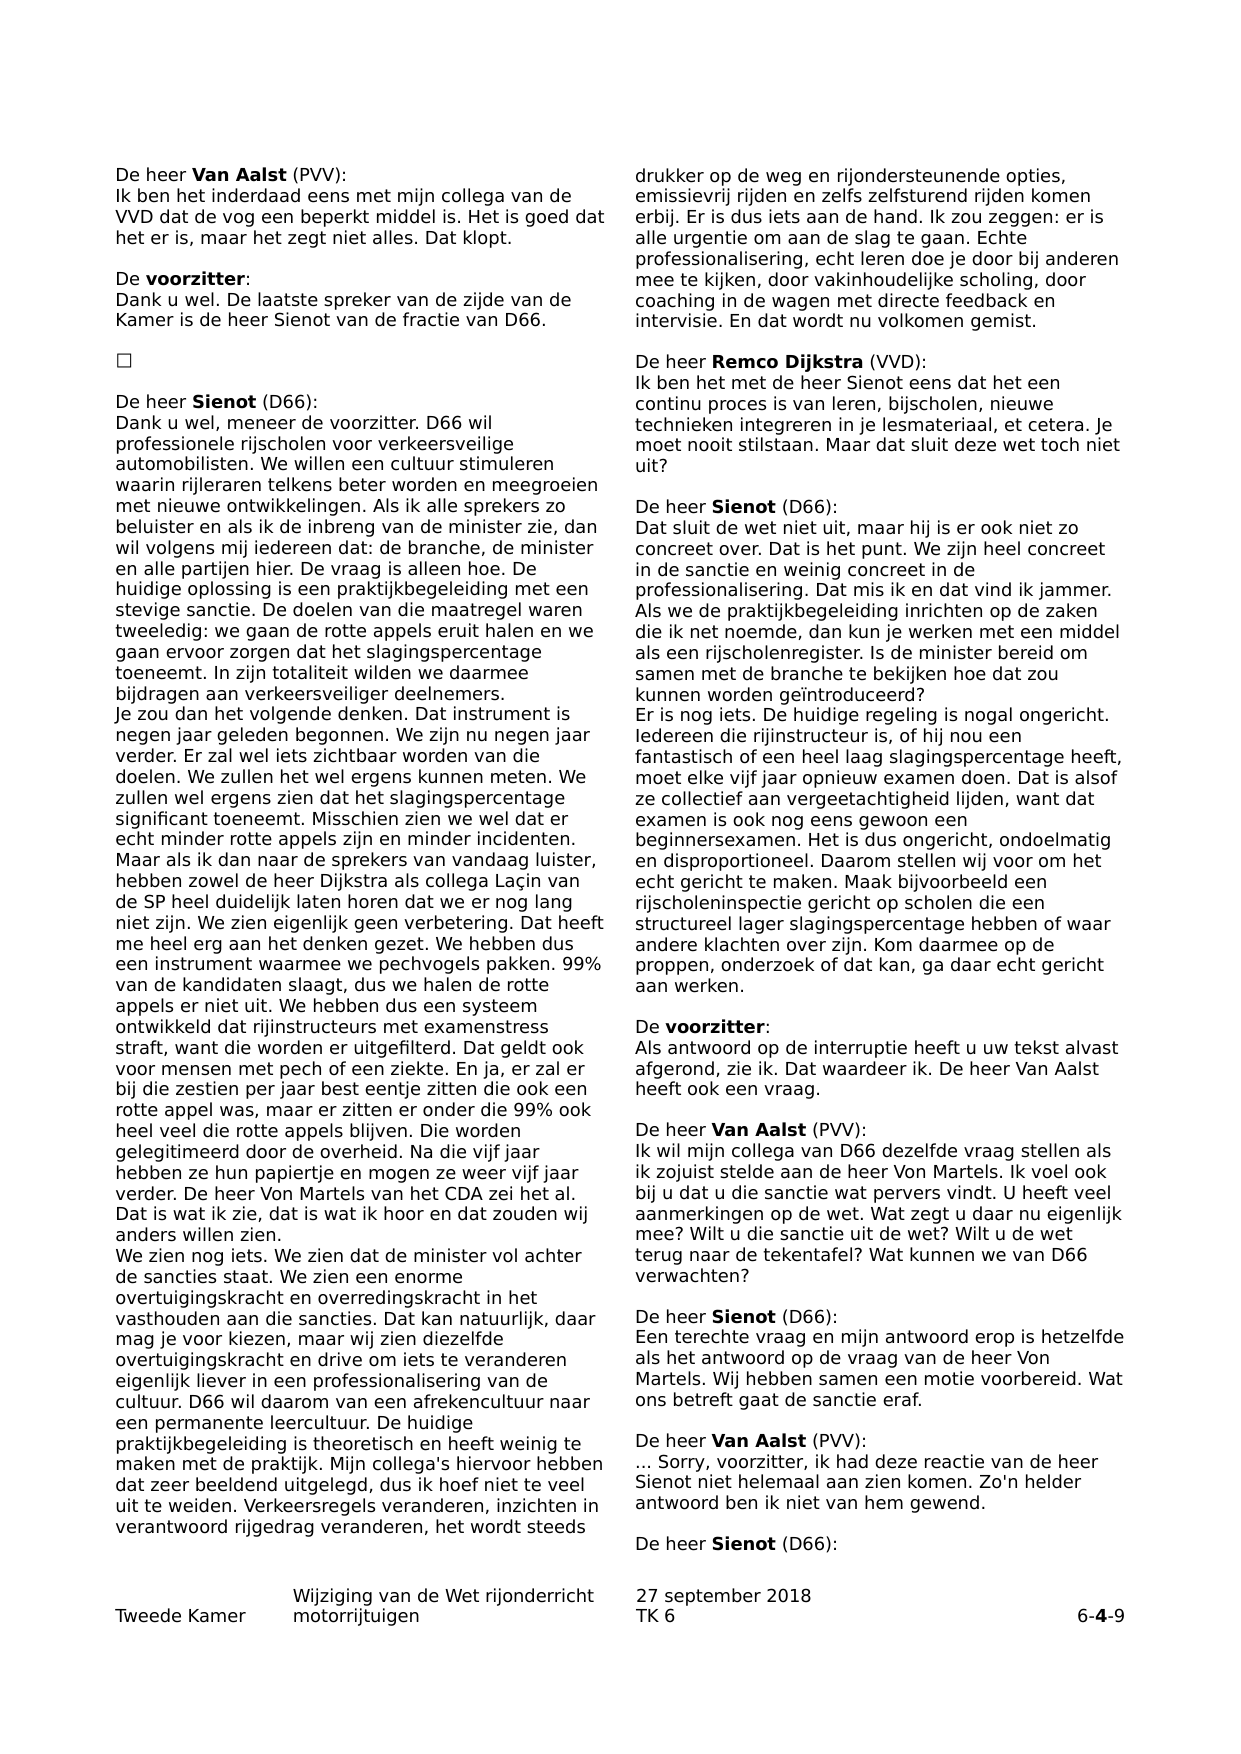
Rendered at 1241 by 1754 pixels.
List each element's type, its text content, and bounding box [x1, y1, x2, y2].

text We zien nog iets. We zien dat de minister vol achter de sancties staat. We zien een enorme overtuigingskracht en overredingskracht in het vasthouden aan die sancties. Dat kan natuurlijk, daar mag je voor kiezen, maar wij zien diezelfde overtuigingskracht en drive om iets te veranderen eigenlijk liever in een professionalisering van de cultuur. D66 wil daarom van een afrekencultuur naar een permanente leercultuur. De huidige praktijkbegeleiding is theoretisch en heeft weinig te maken met de praktijk. Mijn collega's hiervoor hebben dat zeer beeldend uitgelegd, dus ik hoef niet te veel uit te weiden. Verkeersregels veranderen, inzichten in verantwoord rijgedrag veranderen, het wordt steeds [115, 1246, 605, 1537]
text De voorzitter: [635, 1017, 1125, 1037]
text De heer Van Aalst (PVV): [635, 1431, 1125, 1451]
text Dat sluit de wet niet uit, maar hij is er ook niet zo concreet over. Dat is het punt. We zijn heel concreet in de sanctie en weinig concreet in de professionalisering. Dat mis ik en dat vind ik jammer. Als we de praktijkbegeleiding inrichten op de zaken die ik net noemde, dan kun je werken met een middel als een rijscholenregister. Is de minister bereid om samen met de branche te bekijken hoe dat zou kunnen worden geïntroduceerd? [635, 518, 1125, 705]
text Dank u wel, meneer de voorzitter. D66 wil professionele rijscholen voor verkeersveilige automobilisten. We willen een cultuur stimuleren waarin rijleraren telkens beter worden en meegroeien met nieuwe ontwikkelingen. Als ik alle sprekers zo beluister en als ik de inbreng van de minister zie, dan wil volgens mij iedereen dat: de branche, de minister en alle partijen hier. De vraag is alleen hoe. De huidige oplossing is een praktijkbegeleiding met een stevige sanctie. De doelen van die maatregel waren tweeledig: we gaan de rotte appels eruit halen en we gaan ervoor zorgen dat het slagingspercentage toeneemt. In zijn totaliteit wilden we daarmee bijdragen aan verkeersveiliger deelnemers. [115, 412, 605, 704]
text Ik ben het inderdaad eens met mijn collega van de VVD dat de vog een beperkt middel is. Het is goed dat het er is, maar het zegt niet alles. Dat klopt. [115, 186, 605, 248]
text De heer Remco Dijkstra (VVD): [635, 352, 1125, 373]
text Als antwoord op de interruptie heeft u uw tekst alvast afgerond, zie ik. Dat waardeer ik. De heer Van Aalst heeft ook een vraag. [635, 1037, 1125, 1100]
text Ik wil mijn collega van D66 dezelfde vraag stellen als ik zojuist stelde aan de heer Von Martels. Ik voel ook bij u dat u die sanctie wat pervers vindt. U heeft veel aanmerkingen op de wet. Wat zegt u daar nu eigenlijk mee? Wilt u die sanctie uit de wet? Wilt u de wet terug naar de tekentafel? Wat kunnen we van D66 verwachten? [635, 1141, 1125, 1287]
text De heer Van Aalst (PVV): [635, 1120, 1125, 1141]
text De heer Sienot (D66): [635, 1534, 1125, 1554]
text De voorzitter: [115, 268, 605, 289]
text De heer Sienot (D66): [635, 1307, 1125, 1327]
text Een terechte vraag en mijn antwoord erop is hetzelfde als het antwoord op de vraag van de heer Von Martels. Wij hebben samen een motie voorbereid. Wat ons betreft gaat de sanctie eraf. [635, 1327, 1125, 1411]
text De heer Van Aalst (PVV): [115, 165, 605, 186]
text Je zou dan het volgende denken. Dat instrument is negen jaar geleden begonnen. We zijn nu negen jaar verder. Er zal wel iets zichtbaar worden van die doelen. We zullen het wel ergens kunnen meten. We zullen wel ergens zien dat het slagingspercentage significant toeneemt. Misschien zien we wel dat er echt minder rotte appels zijn en minder incidenten. Maar als ik dan naar de sprekers van vandaag luister, hebben zowel de heer Dijkstra als collega Laçin van de SP heel duidelijk laten horen dat we er nog lang niet zijn. We zien eigenlijk geen verbetering. Dat heeft me heel erg aan het denken gezet. We hebben dus een instrument waarmee we pechvogels pakken. 99% van de kandidaten slaagt, dus we halen de rotte appels er niet uit. We hebben dus een systeem ontwikkeld dat rijinstructeurs met examenstress straft, want die worden er uitgefilterd. Dat geldt ook voor mensen met pech of een ziekte. En ja, er zal er bij die zestien per jaar best eentje zitten die ook een rotte appel was, maar er zitten er onder die 99% ook heel veel die rotte appels blijven. Die worden gelegitimeerd door de overheid. Na die vijf jaar hebben ze hun papiertje en mogen ze weer vijf jaar verder. De heer Von Martels van het CDA zei het al. Dat is wat ik zie, dat is wat ik hoor en dat zouden wij anders willen zien. [115, 704, 605, 1246]
text Dank u wel. De laatste spreker van de zijde van de Kamer is de heer Sienot van de fractie van D66. [115, 289, 605, 331]
text De heer Sienot (D66): [635, 497, 1125, 518]
text drukker op de weg en rijondersteunende opties, emissievrij rijden en zelfs zelfsturend rijden komen erbij. Er is dus iets aan de hand. Ik zou zeggen: er is alle urgentie om aan de slag te gaan. Echte professionalisering, echt leren doe je door bij anderen mee te kijken, door vakinhoudelijke scholing, door coaching in de wagen met directe feedback en intervisie. En dat wordt nu volkomen gemist. [635, 165, 1125, 332]
text Er is nog iets. De huidige regeling is nogal ongericht. Iedereen die rijinstructeur is, of hij nou een fantastisch of een heel laag slagingspercentage heeft, moet elke vijf jaar opnieuw examen doen. Dat is alsof ze collectief aan vergeetachtigheid lijden, want dat examen is ook nog eens gewoon een beginnersexamen. Het is dus ongericht, ondoelmatig en disproportioneel. Daarom stellen wij voor om het echt gericht te maken. Maak bijvoorbeeld een rijscholeninspectie gericht op scholen die een structureel lager slagingspercentage hebben of waar andere klachten over zijn. Kom daarmee op de proppen, onderzoek of dat kan, ga daar echt gericht aan werken. [635, 705, 1125, 997]
text De heer Sienot (D66): [115, 392, 605, 412]
text Ik ben het met de heer Sienot eens dat het een continu proces is van leren, bijscholen, nieuwe technieken integreren in je lesmateriaal, et cetera. Je moet nooit stilstaan. Maar dat sluit deze wet toch niet uit? [635, 373, 1125, 477]
text ... Sorry, voorzitter, ik had deze reactie van de heer Sienot niet helemaal aan zien komen. Zo'n helder antwoord ben ik niet van hem gewend. [635, 1451, 1125, 1514]
text ⬜ [115, 351, 605, 372]
